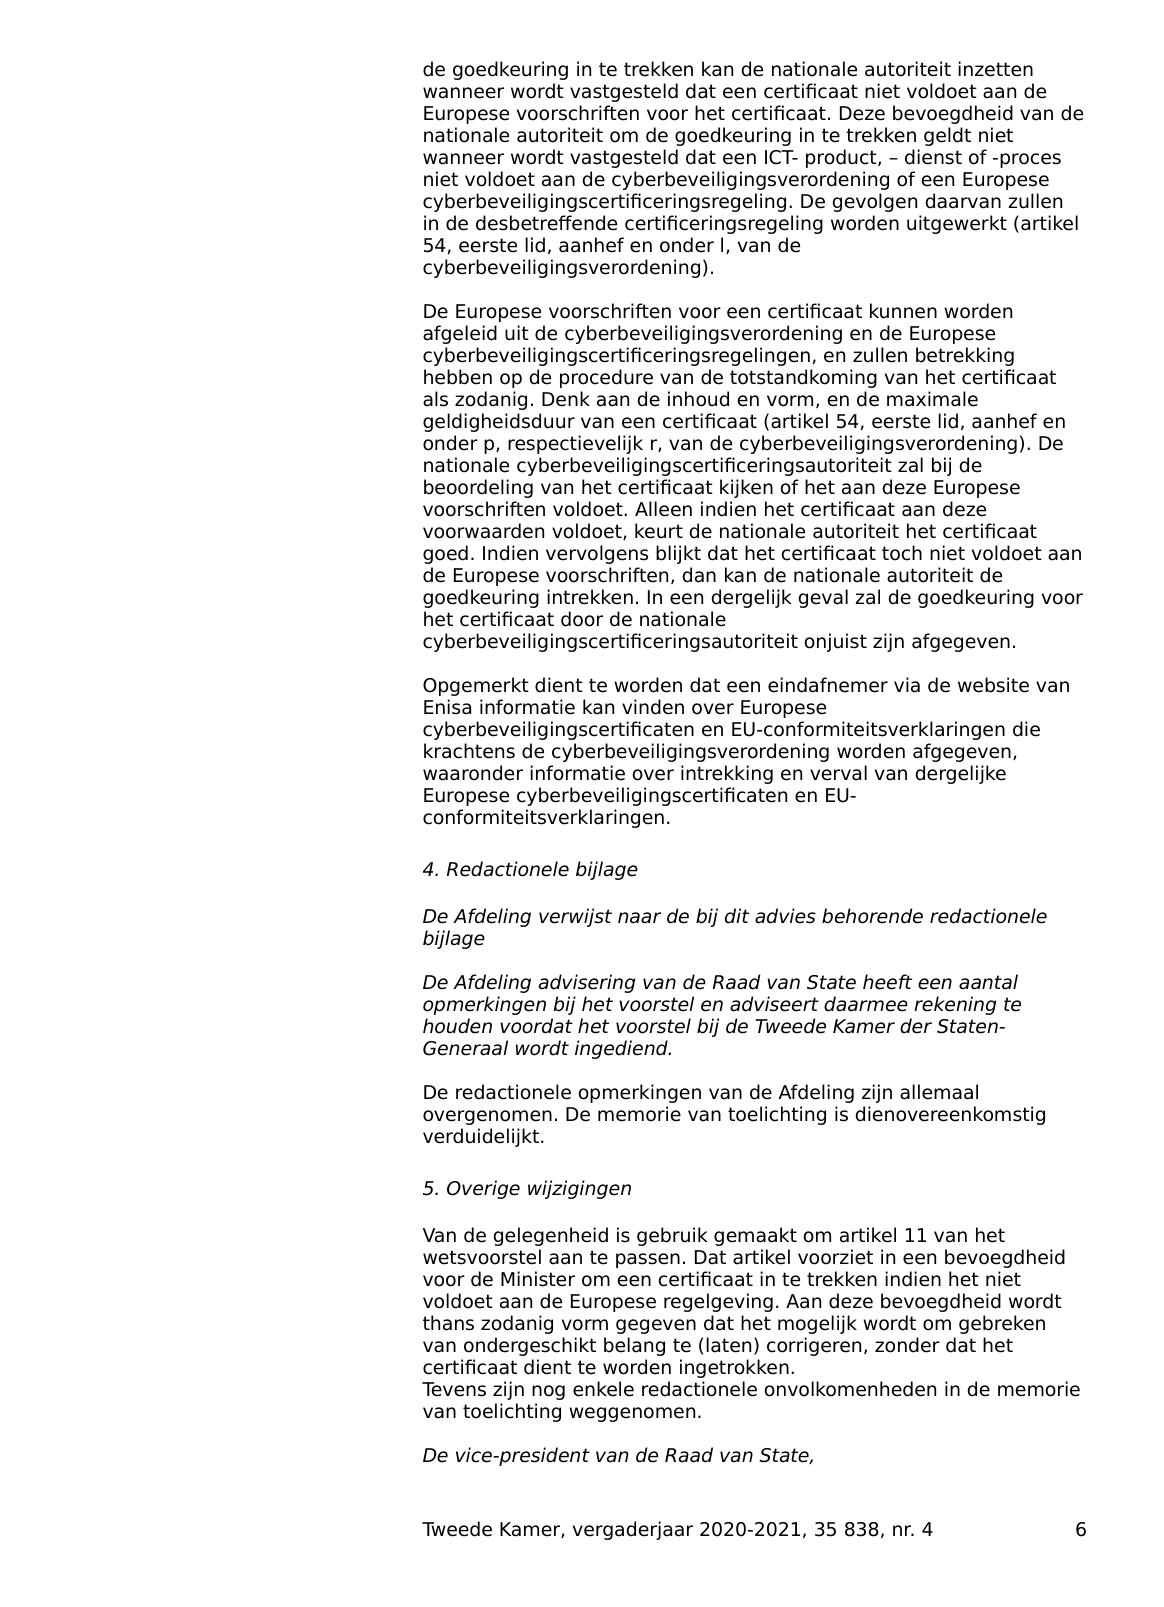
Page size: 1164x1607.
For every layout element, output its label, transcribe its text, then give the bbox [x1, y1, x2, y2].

text Van de gelegenheid is gebruik gemaakt om artikel 11 van het wetsvoorstel aan te passen. Dat artikel voorziet in een bevoegdheid voor de Minister om een certificaat in te trekken indien het niet voldoet aan de Europese regelgeving. Aan deze bevoegdheid wordt thans zodanig vorm gegeven dat het mogelijk wordt om gebreken van ondergeschikt belang te (laten) corrigeren, zonder dat het certificaat dient te worden ingetrokken. [422, 1225, 1087, 1379]
text De redactionele opmerkingen van de Afdeling zijn allemaal overgenomen. De memorie van toelichting is dienovereenkomstig verduidelijkt. [422, 1082, 1087, 1148]
text de goedkeuring in te trekken kan de nationale autoriteit inzetten wanneer wordt vastgesteld dat een certificaat niet voldoet aan de Europese voorschriften voor het certificaat. Deze bevoegdheid van de nationale autoriteit om de goedkeuring in te trekken geldt niet wanneer wordt vastgesteld dat een ICT- product, – dienst of -proces niet voldoet aan de cyberbeveiligingsverordening of een Europese cyberbeveiligingscertificeringsregeling. De gevolgen daarvan zullen in de desbetreffende certificeringsregeling worden uitgewerkt (artikel 54, eerste lid, aanhef en onder l, van de cyberbeveiligingsverordening). [422, 59, 1087, 279]
text Opgemerkt dient te worden dat een eindafnemer via de website van Enisa informatie kan vinden over Europese cyberbeveiligingscertificaten en EU-conformiteitsverklaringen die krachtens de cyberbeveiligingsverordening worden afgegeven, waaronder informatie over intrekking en verval van dergelijke Europese cyberbeveiligingscertificaten en EU-conformiteitsverklaringen. [422, 675, 1087, 829]
text De Europese voorschriften voor een certificaat kunnen worden afgeleid uit de cyberbeveiligingsverordening en de Europese cyberbeveiligingscertificeringsregelingen, en zullen betrekking hebben op de procedure van de totstandkoming van het certificaat als zodanig. Denk aan de inhoud en vorm, en de maximale geldigheidsduur van een certificaat (artikel 54, eerste lid, aanhef en onder p, respectievelijk r, van de cyberbeveiligingsverordening). De nationale cyberbeveiligingscertificeringsautoriteit zal bij de beoordeling van het certificaat kijken of het aan deze Europese voorschriften voldoet. Alleen indien het certificaat aan deze voorwaarden voldoet, keurt de nationale autoriteit het certificaat goed. Indien vervolgens blijkt dat het certificaat toch niet voldoet aan de Europese voorschriften, dan kan de nationale autoriteit de goedkeuring intrekken. In een dergelijk geval zal de goedkeuring voor het certificaat door de nationale cyberbeveiligingscertificeringsautoriteit onjuist zijn afgegeven. [422, 301, 1087, 653]
text Tevens zijn nog enkele redactionele onvolkomenheden in de memorie van toelichting weggenomen. [422, 1379, 1087, 1423]
subtitle 5. Overige wijzigingen [422, 1178, 1087, 1200]
text De Afdeling verwijst naar de bij dit advies behorende redactionele bijlage [422, 906, 1087, 950]
text De Afdeling advisering van de Raad van State heeft een aantal opmerkingen bij het voorstel en adviseert daarmee rekening te houden voordat het voorstel bij de Tweede Kamer der Staten-Generaal wordt ingediend. [422, 972, 1087, 1060]
text De vice-president van de Raad van State, [422, 1445, 1087, 1467]
subtitle 4. Redactionele bijlage [422, 859, 1087, 881]
